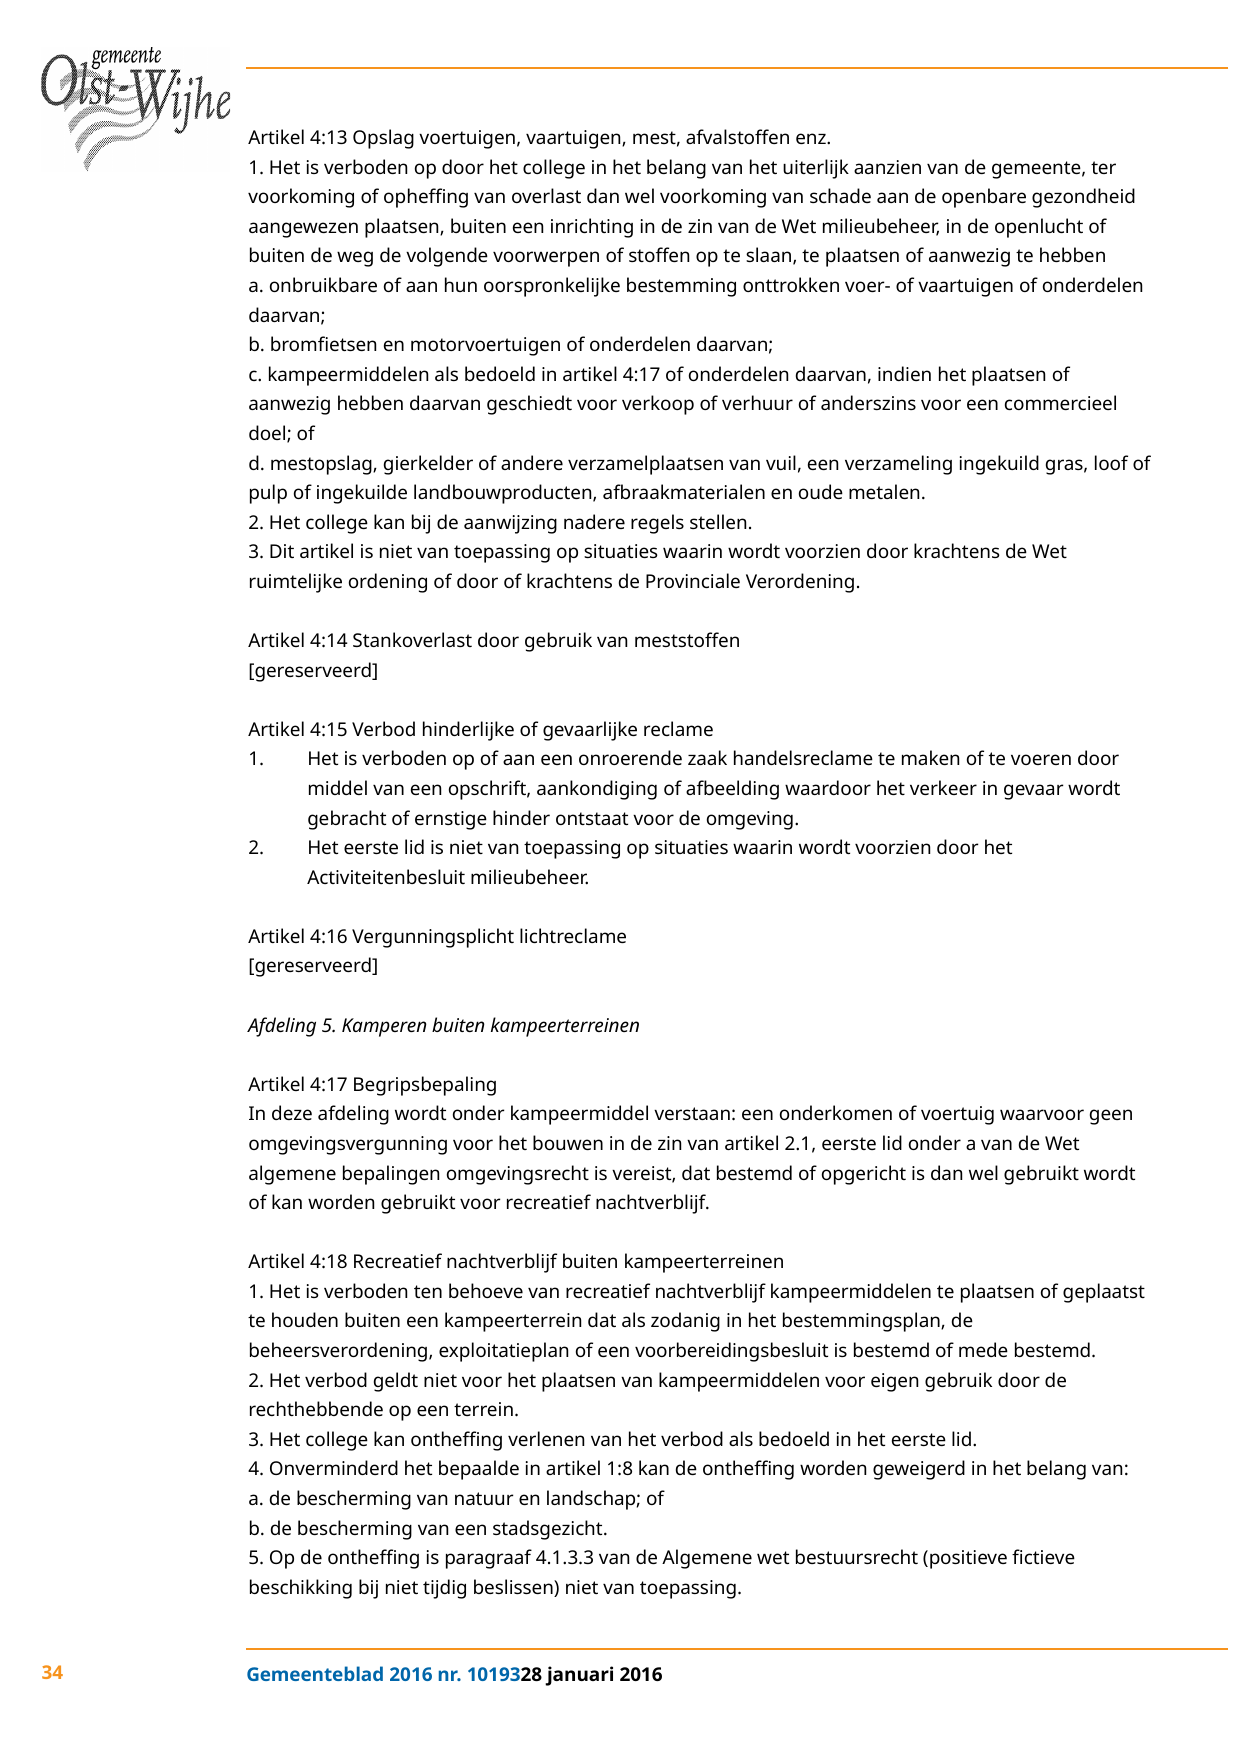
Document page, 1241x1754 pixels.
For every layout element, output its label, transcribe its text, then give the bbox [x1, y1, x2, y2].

text Artikel 4:18 Recreatief nachtverblijf buiten kampeerterreinen [248, 1248, 1152, 1274]
text Artikel 4:14 Stankoverlast door gebruik van meststoffen [248, 627, 1152, 653]
text 4. Onverminderd het bepaalde in artikel 1:8 kan de ontheffing worden geweigerd in het belang van: [248, 1456, 1152, 1481]
text Artikel 4:15 Verbod hinderlijke of gevaarlijke reclame [248, 716, 1152, 742]
text a. de bescherming van natuur en landschap; of [248, 1485, 1152, 1511]
text 3. Het college kan ontheffing verlenen van het verbod als bedoeld in het eerste lid. [248, 1426, 1152, 1452]
text b. de bescherming van een stadsgezicht. [248, 1515, 1152, 1541]
text d. mestopslag, gierkelder of andere verzamelplaatsen van vuil, een verzameling ingekuild gras, loof of pulp of ingekuilde landbouwproducten, afbraakmaterialen en oude metalen. [248, 450, 1152, 505]
text c. kampeermiddelen als bedoeld in artikel 4:17 of onderdelen daarvan, indien het plaatsen of aanwezig hebben daarvan geschiedt voor verkoop of verhuur of anderszins voor een commercieel doel; of [248, 361, 1152, 446]
text In deze afdeling wordt onder kampeermiddel verstaan: een onderkomen of voertuig waarvoor geen omgevingsvergunning voor het bouwen in de zin van artikel 2.1, eerste lid onder a van de Wet algemene bepalingen omgevingsrecht is vereist, dat bestemd of opgericht is dan wel gebruikt wordt of kan worden gebruikt voor recreatief nachtverblijf. [248, 1101, 1152, 1215]
text Afdeling 5. Kamperen buiten kampeerterreinen [248, 1012, 1152, 1038]
text 1. Het is verboden ten behoeve van recreatief nachtverblijf kampeermiddelen te plaatsen of geplaatst te houden buiten een kampeerterrein dat als zodanig in het bestemmingsplan, de beheersverordening, exploitatieplan of een voorbereidingsbesluit is bestemd of mede bestemd. [248, 1278, 1152, 1363]
text Artikel 4:13 Opslag voertuigen, vaartuigen, mest, afvalstoffen enz. [248, 124, 1152, 150]
text 2. Het verbod geldt niet voor het plaatsen van kampeermiddelen voor eigen gebruik door de rechthebbende op een terrein. [248, 1367, 1152, 1422]
text 5. Op de ontheffing is paragraaf 4.1.3.3 van de Algemene wet bestuursrecht (positieve fictieve beschikking bij niet tijdig beslissen) niet van toepassing. [248, 1544, 1152, 1600]
list Het eerste lid is niet van toepassing op situaties waarin wordt voorzien door het Activiteitenbesluit milieubeheer. [248, 834, 1152, 890]
text [gereserveerd] [248, 953, 1152, 978]
text b. bromfietsen en motorvoertuigen of onderdelen daarvan; [248, 331, 1152, 357]
text Artikel 4:17 Begripsbepaling [248, 1071, 1152, 1097]
picture [41, 47, 231, 172]
text 3. Dit artikel is niet van toepassing op situaties waarin wordt voorzien door krachtens de Wet ruimtelijke ordening of door of krachtens de Provinciale Verordening. [248, 538, 1152, 594]
list Het is verboden op of aan een onroerende zaak handelsreclame te maken of te voeren door middel van een opschrift, aankondiging of afbeelding waardoor het verkeer in gevaar wordt gebracht of ernstige hinder ontstaat voor de omgeving. [248, 746, 1152, 831]
text a. onbruikbare of aan hun oorspronkelijke bestemming onttrokken voer- of vaartuigen of onderdelen daarvan; [248, 272, 1152, 328]
text Artikel 4:16 Vergunningsplicht lichtreclame [248, 923, 1152, 949]
text 1. Het is verboden op door het college in het belang van het uiterlijk aanzien van de gemeente, ter voorkoming of opheffing van overlast dan wel voorkoming van schade aan de openbare gezondheid aangewezen plaatsen, buiten een inrichting in de zin van de Wet milieubeheer, in de openlucht of buiten de weg de volgende voorwerpen of stoffen op te slaan, te plaatsen of aanwezig te hebben [248, 154, 1152, 268]
text 2. Het college kan bij de aanwijzing nadere regels stellen. [248, 509, 1152, 535]
text [gereserveerd] [248, 657, 1152, 683]
